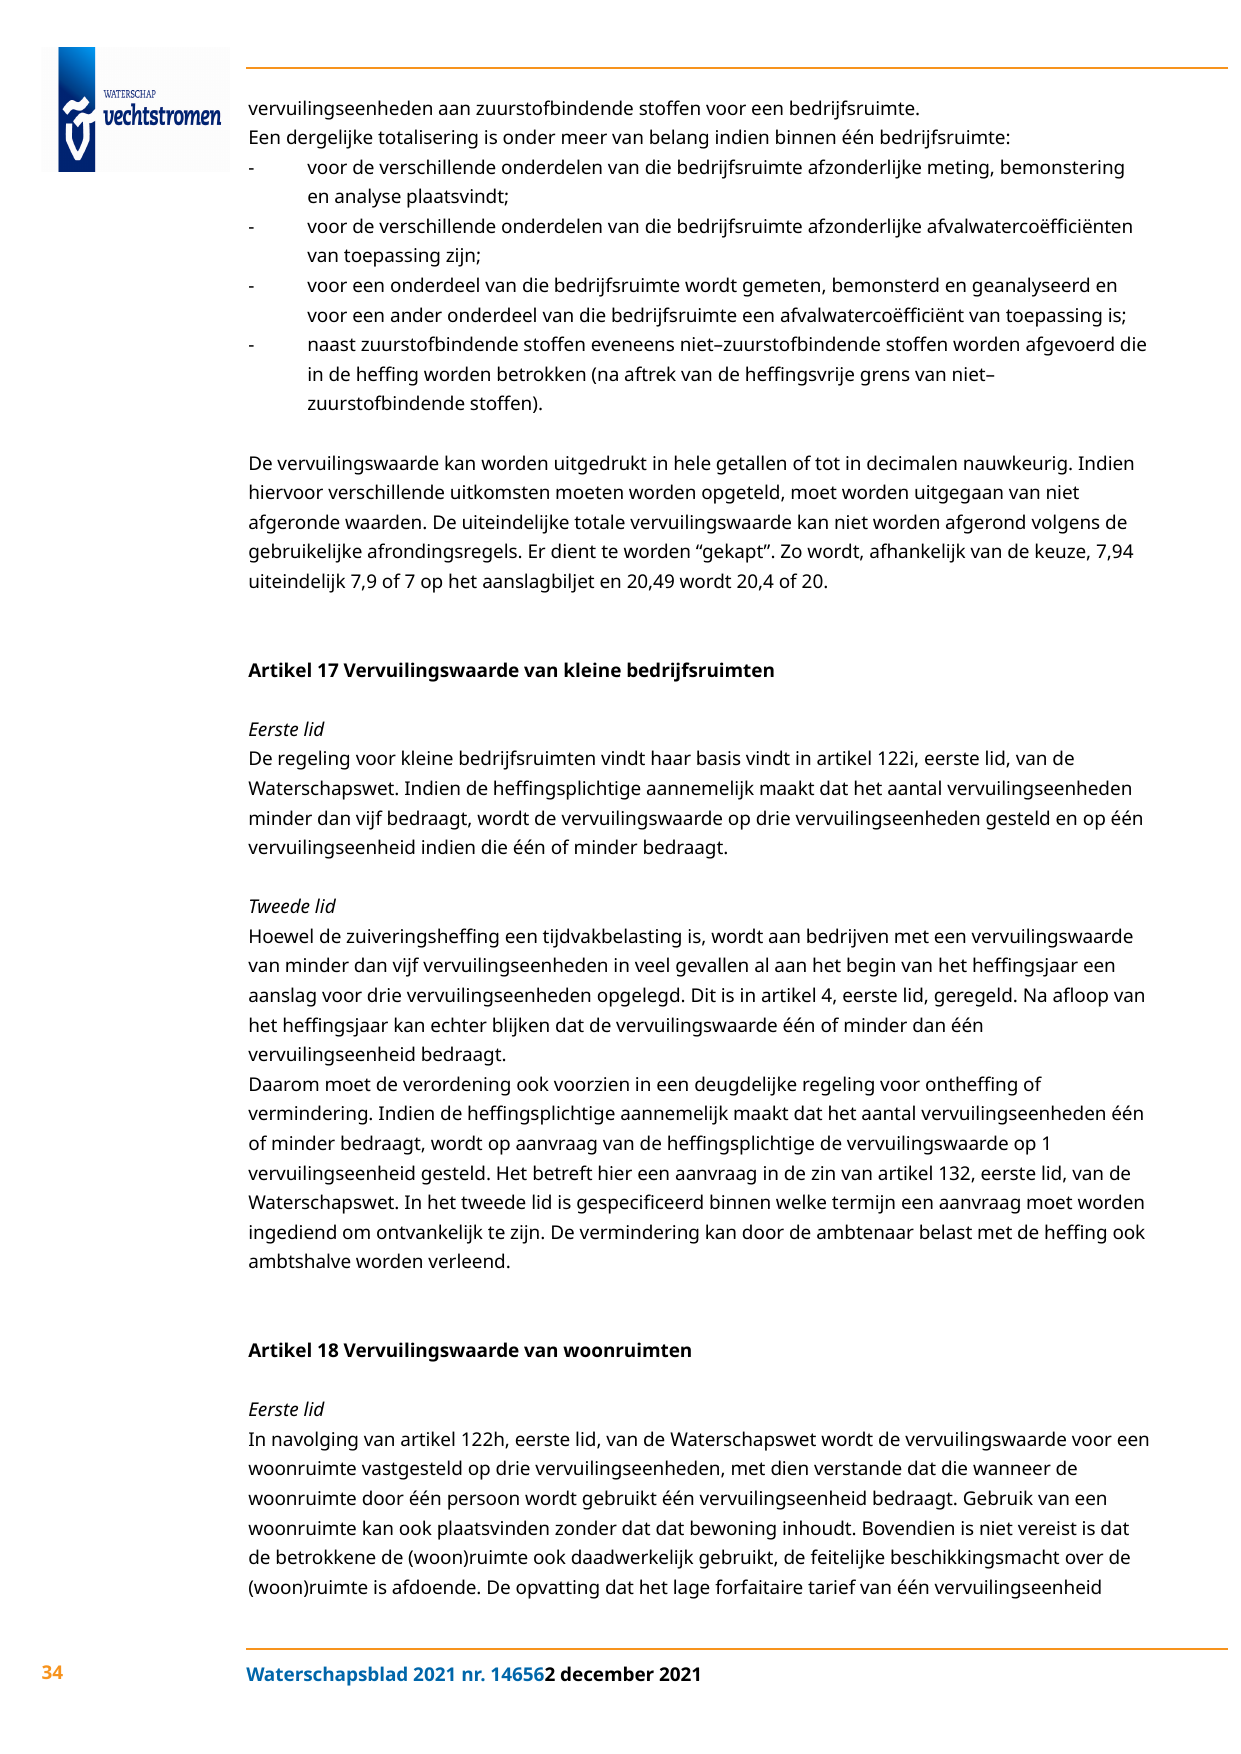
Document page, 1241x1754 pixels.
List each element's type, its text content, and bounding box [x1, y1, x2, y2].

text vervuilingseenheden aan zuurstofbindende stoffen voor een bedrijfsruimte. [248, 95, 1152, 121]
text Een dergelijke totalisering is onder meer van belang indien binnen één bedrijfsruimte: [248, 124, 1152, 150]
list voor de verschillende onderdelen van die bedrijfsruimte afzonderlijke meting, bemonstering en analyse plaatsvindt; [248, 154, 1152, 209]
text Artikel 17 Vervuilingswaarde van kleine bedrijfsruimten [248, 657, 1152, 683]
text Eerste lid [248, 1396, 1152, 1422]
picture [41, 47, 231, 172]
text De regeling voor kleine bedrijfsruimten vindt haar basis vindt in artikel 122i, eerste lid, van de Waterschapswet. Indien de heffingsplichtige aannemelijk maakt dat het aantal vervuilingseenheden minder dan vijf bedraagt, wordt de vervuilingswaarde op drie vervuilingseenheden gesteld en op één vervuilingseenheid indien die één of minder bedraagt. [248, 746, 1152, 860]
text Artikel 18 Vervuilingswaarde van woonruimten [248, 1337, 1152, 1363]
text De vervuilingswaarde kan worden uitgedrukt in hele getallen of tot in decimalen nauwkeurig. Indien hiervoor verschillende uitkomsten moeten worden opgeteld, moet worden uitgegaan van niet afgeronde waarden. De uiteindelijke totale vervuilingswaarde kan niet worden afgerond volgens de gebruikelijke afrondingsregels. Er dient te worden “gekapt”. Zo wordt, afhankelijk van de keuze, 7,94 uiteindelijk 7,9 of 7 op het aanslagbiljet en 20,49 wordt 20,4 of 20. [248, 450, 1152, 594]
list naast zuurstofbindende stoffen eveneens niet–zuurstofbindende stoffen worden afgevoerd die in de heffing worden betrokken (na aftrek van de heffingsvrije grens van niet–zuurstofbindende stoffen). [248, 331, 1152, 416]
text Eerste lid [248, 716, 1152, 742]
text Daarom moet de verordening ook voorzien in een deugdelijke regeling voor ontheffing of vermindering. Indien de heffingsplichtige aannemelijk maakt dat het aantal vervuilingseenheden één of minder bedraagt, wordt op aanvraag van de heffingsplichtige de vervuilingswaarde op 1 vervuilingseenheid gesteld. Het betreft hier een aanvraag in de zin van artikel 132, eerste lid, van de Waterschapswet. In het tweede lid is gespecificeerd binnen welke termijn een aanvraag moet worden ingediend om ontvankelijk te zijn. De vermindering kan door de ambtenaar belast met de heffing ook ambtshalve worden verleend. [248, 1071, 1152, 1274]
text In navolging van artikel 122h, eerste lid, van de Waterschapswet wordt de vervuilingswaarde voor een woonruimte vastgesteld op drie vervuilingseenheden, met dien verstande dat die wanneer de woonruimte door één persoon wordt gebruikt één vervuilingseenheid bedraagt. Gebruik van een woonruimte kan ook plaatsvinden zonder dat dat bewoning inhoudt. Bovendien is niet vereist is dat de betrokkene de (woon)ruimte ook daadwerkelijk gebruikt, de feitelijke beschikkingsmacht over de (woon)ruimte is afdoende. De opvatting dat het lage forfaitaire tarief van één vervuilingseenheid [248, 1426, 1152, 1600]
list voor de verschillende onderdelen van die bedrijfsruimte afzonderlijke afvalwatercoëfficiënten van toepassing zijn; [248, 213, 1152, 268]
list voor een onderdeel van die bedrijfsruimte wordt gemeten, bemonsterd en geanalyseerd en voor een ander onderdeel van die bedrijfsruimte een afvalwatercoëfficiënt van toepassing is; [248, 272, 1152, 328]
text Tweede lid [248, 893, 1152, 919]
text Hoewel de zuiveringsheffing een tijdvakbelasting is, wordt aan bedrijven met een vervuilingswaarde van minder dan vijf vervuilingseenheden in veel gevallen al aan het begin van het heffingsjaar een aanslag voor drie vervuilingseenheden opgelegd. Dit is in artikel 4, eerste lid, geregeld. Na afloop van het heffingsjaar kan echter blijken dat de vervuilingswaarde één of minder dan één vervuilingseenheid bedraagt. [248, 923, 1152, 1067]
